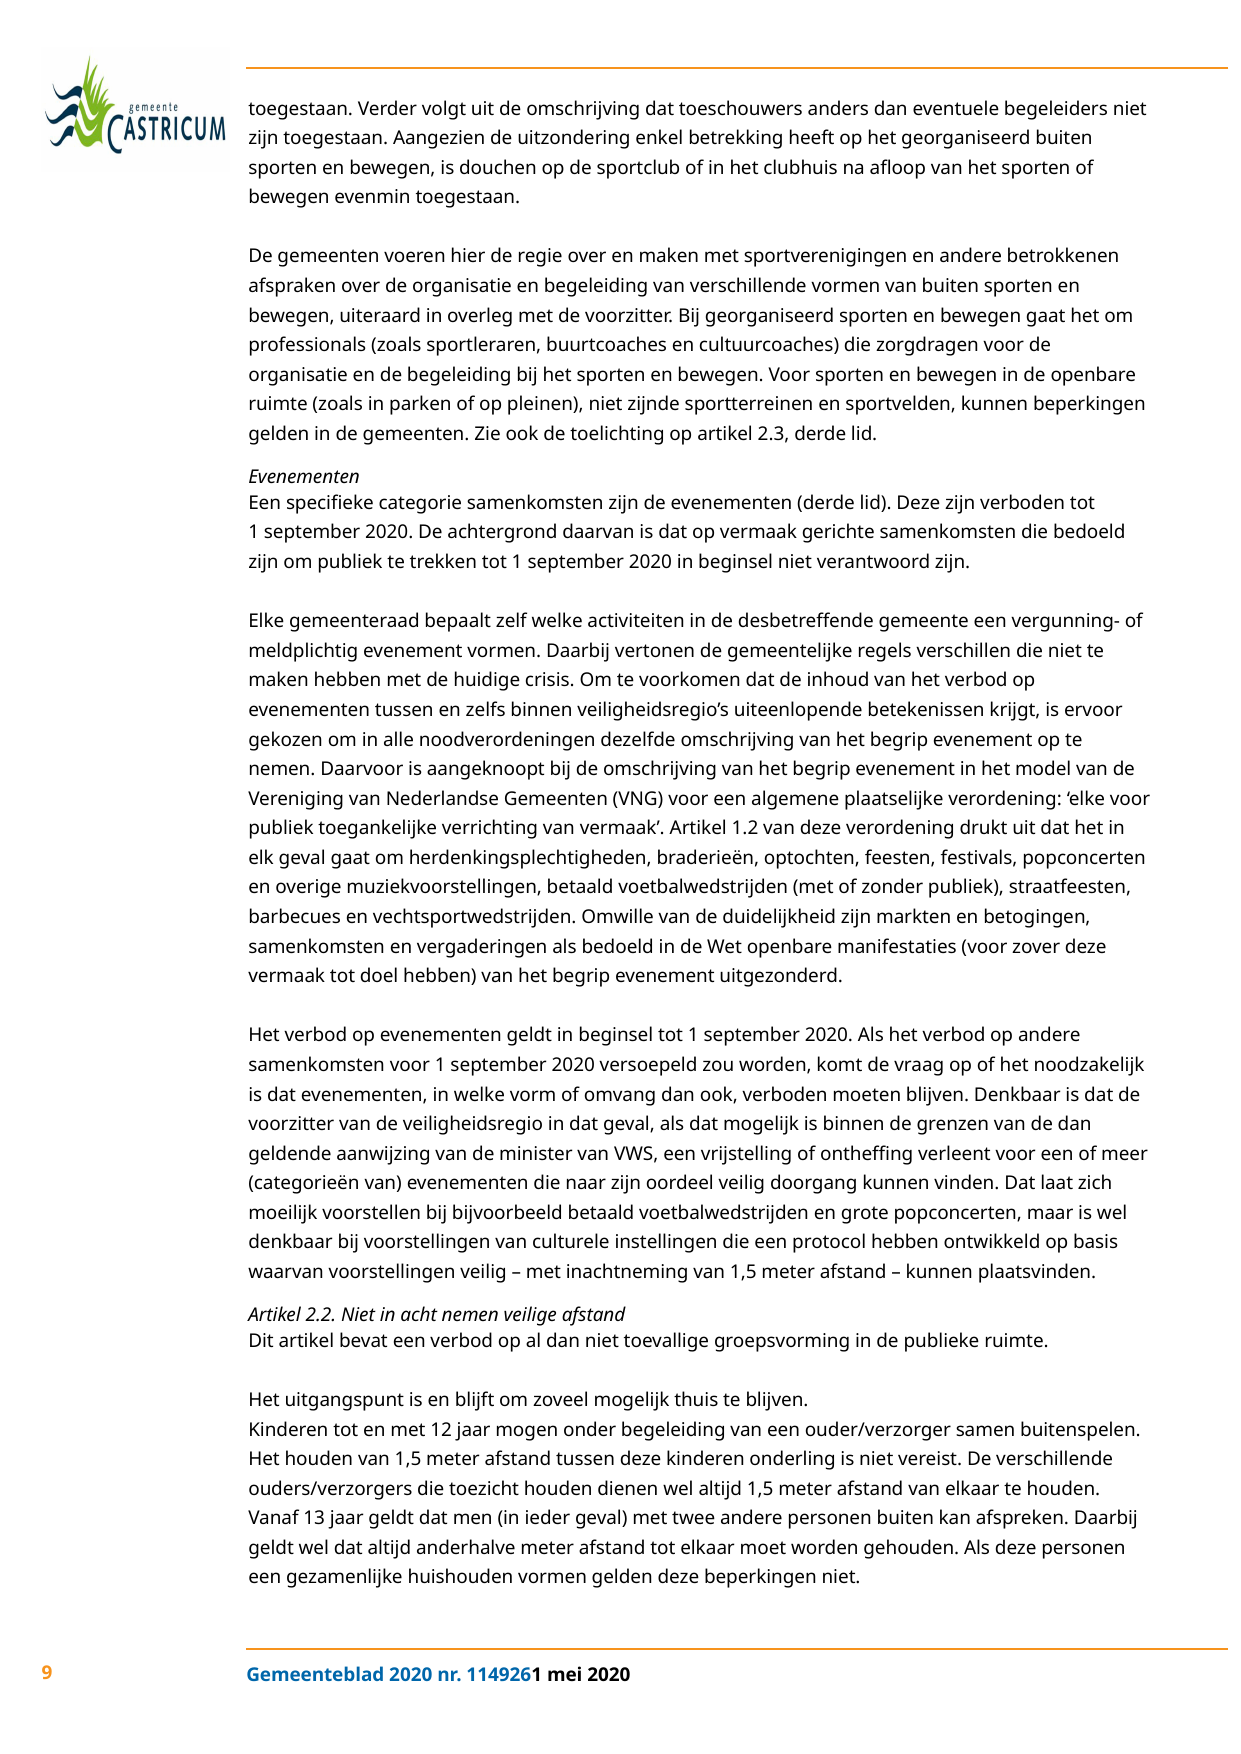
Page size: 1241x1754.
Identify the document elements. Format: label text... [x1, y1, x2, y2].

text De gemeenten voeren hier de regie over en maken met sportverenigingen en andere betrokkenen afspraken over de organisatie en begeleiding van verschillende vormen van buiten sporten en bewegen, uiteraard in overleg met de voorzitter. Bij georganiseerd sporten en bewegen gaat het om professionals (zoals sportleraren, buurtcoaches en cultuurcoaches) die zorgdragen voor de organisatie en de begeleiding bij het sporten en bewegen. Voor sporten en bewegen in de openbare ruimte (zoals in parken of op pleinen), niet zijnde sportterreinen en sportvelden, kunnen beperkingen gelden in de gemeenten. Zie ook de toelichting op artikel 2.3, derde lid. [248, 243, 1152, 446]
text Evenementen [248, 463, 1152, 489]
text Het uitgangspunt is en blijft om zoveel mogelijk thuis te blijven. [248, 1386, 1152, 1412]
text Kinderen tot en met 12 jaar mogen onder begeleiding van een ouder/verzorger samen buitenspelen. Het houden van 1,5 meter afstand tussen deze kinderen onderling is niet vereist. De verschillende ouders/verzorgers die toezicht houden dienen wel altijd 1,5 meter afstand van elkaar te houden. [248, 1416, 1152, 1501]
text Dit artikel bevat een verbod op al dan niet toevallige groepsvorming in de publieke ruimte. [248, 1327, 1152, 1353]
text Elke gemeenteraad bepaalt zelf welke activiteiten in de desbetreffende gemeente een vergunning- of meldplichtig evenement vormen. Daarbij vertonen de gemeentelijke regels verschillen die niet te maken hebben met de huidige crisis. Om te voorkomen dat de inhoud van het verbod op evenementen tussen en zelfs binnen veiligheidsregio’s uiteenlopende betekenissen krijgt, is ervoor gekozen om in alle noodverordeningen dezelfde omschrijving van het begrip evenement op te nemen. Daarvoor is aangeknoopt bij de omschrijving van het begrip evenement in het model van de Vereniging van Nederlandse Gemeenten (VNG) voor een algemene plaatselijke verordening: ‘elke voor publiek toegankelijke verrichting van vermaak’. Artikel 1.2 van deze verordening drukt uit dat het in elk geval gaat om herdenkingsplechtigheden, braderieën, optochten, feesten, festivals, popconcerten en overige muziekvoorstellingen, betaald voetbalwedstrijden (met of zonder publiek), straatfeesten, barbecues en vechtsportwedstrijden. Omwille van de duidelijkheid zijn markten en betogingen, samenkomsten en vergaderingen als bedoeld in de Wet openbare manifestaties (voor zover deze vermaak tot doel hebben) van het begrip evenement uitgezonderd. [248, 607, 1152, 988]
text Het verbod op evenementen geldt in beginsel tot 1 september 2020. Als het verbod op andere samenkomsten voor 1 september 2020 versoepeld zou worden, komt de vraag op of het noodzakelijk is dat evenementen, in welke vorm of omvang dan ook, verboden moeten blijven. Denkbaar is dat de voorzitter van de veiligheidsregio in dat geval, als dat mogelijk is binnen de grenzen van de dan geldende aanwijzing van de minister van VWS, een vrijstelling of ontheffing verleent voor een of meer (categorieën van) evenementen die naar zijn oordeel veilig doorgang kunnen vinden. Dat laat zich moeilijk voorstellen bij bijvoorbeeld betaald voetbalwedstrijden en grote popconcerten, maar is wel denkbaar bij voorstellingen van culturele instellingen die een protocol hebben ontwikkeld op basis waarvan voorstellingen veilig – met inachtneming van 1,5 meter afstand – kunnen plaatsvinden. [248, 1022, 1152, 1284]
text Een specifieke categorie samenkomsten zijn de evenementen (derde lid). Deze zijn verboden tot 1 september 2020. De achtergrond daarvan is dat op vermaak gerichte samenkomsten die bedoeld zijn om publiek te trekken tot 1 september 2020 in beginsel niet verantwoord zijn. [248, 489, 1152, 574]
picture [41, 47, 231, 172]
text Artikel 2.2. Niet in acht nemen veilige afstand [248, 1301, 1152, 1327]
text toegestaan. Verder volgt uit de omschrijving dat toeschouwers anders dan eventuele begeleiders niet zijn toegestaan. Aangezien de uitzondering enkel betrekking heeft op het georganiseerd buiten sporten en bewegen, is douchen op de sportclub of in het clubhuis na afloop van het sporten of bewegen evenmin toegestaan. [248, 95, 1152, 209]
text Vanaf 13 jaar geldt dat men (in ieder geval) met twee andere personen buiten kan afspreken. Daarbij geldt wel dat altijd anderhalve meter afstand tot elkaar moet worden gehouden. Als deze personen een gezamenlijke huishouden vormen gelden deze beperkingen niet. [248, 1504, 1152, 1589]
